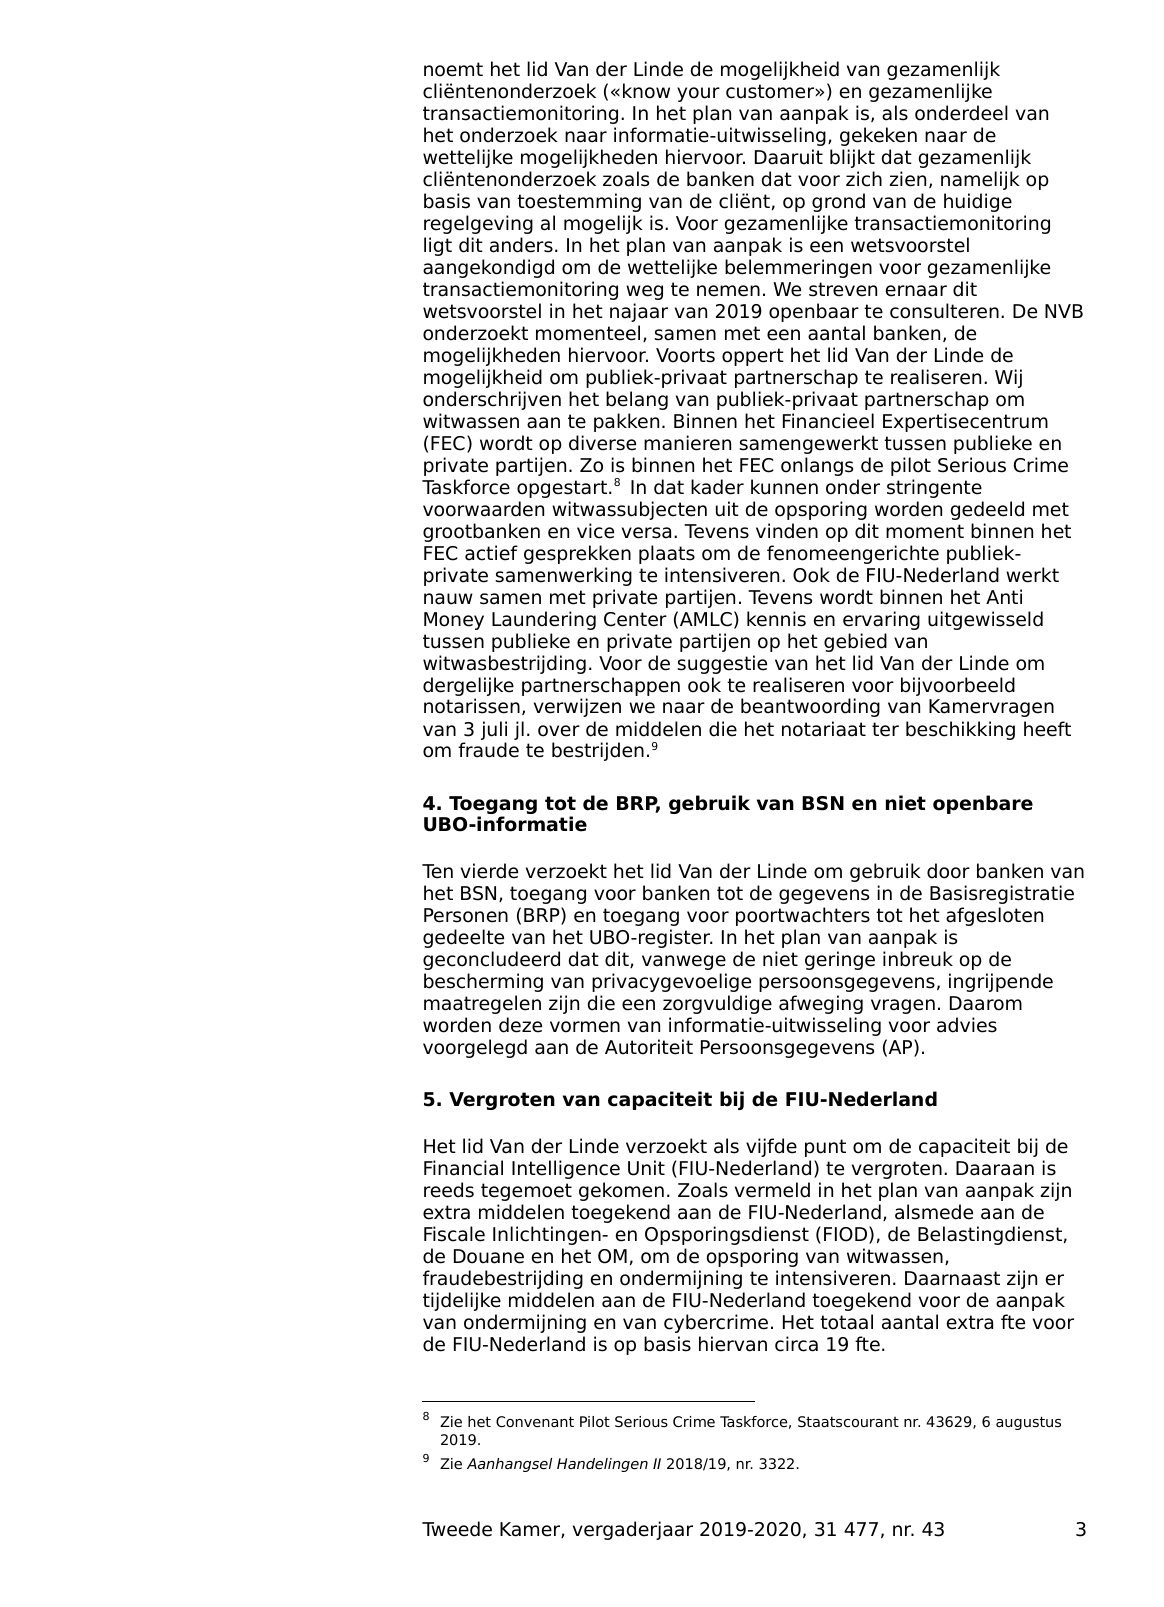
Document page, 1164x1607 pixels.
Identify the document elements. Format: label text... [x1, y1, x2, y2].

text Het lid Van der Linde verzoekt als vijfde punt om de capaciteit bij de Financial Intelligence Unit (FIU-Nederland) te vergroten. Daaraan is reeds tegemoet gekomen. Zoals vermeld in het plan van aanpak zijn extra middelen toegekend aan de FIU-Nederland, alsmede aan de Fiscale Inlichtingen- en Opsporingsdienst (FIOD), de Belastingdienst, de Douane en het OM, om de opsporing van witwassen, fraudebestrijding en ondermijning te intensiveren. Daarnaast zijn er tijdelijke middelen aan de FIU-Nederland toegekend voor de aanpak van ondermijning en van cybercrime. Het totaal aantal extra fte voor de FIU-Nederland is op basis hiervan circa 19 fte. [422, 1136, 1087, 1356]
text noemt het lid Van der Linde de mogelijkheid van gezamenlijk cliëntenonderzoek («know your customer») en gezamenlijke transactiemonitoring. In het plan van aanpak is, als onderdeel van het onderzoek naar informatie-uitwisseling, gekeken naar de wettelijke mogelijkheden hiervoor. Daaruit blijkt dat gezamenlijk cliëntenonderzoek zoals de banken dat voor zich zien, namelijk op basis van toestemming van de cliënt, op grond van de huidige regelgeving al mogelijk is. Voor gezamenlijke transactiemonitoring ligt dit anders. In het plan van aanpak is een wetsvoorstel aangekondigd om de wettelijke belemmeringen voor gezamenlijke transactiemonitoring weg te nemen. We streven ernaar dit wetsvoorstel in het najaar van 2019 openbaar te consulteren. De NVB onderzoekt momenteel, samen met een aantal banken, de mogelijkheden hiervoor. Voorts oppert het lid Van der Linde de mogelijkheid om publiek-privaat partnerschap te realiseren. Wij onderschrijven het belang van publiek-privaat partnerschap om witwassen aan te pakken. Binnen het Financieel Expertisecentrum (FEC) wordt op diverse manieren samengewerkt tussen publieke en private partijen. Zo is binnen het FEC onlangs de pilot Serious Crime Taskforce opgestart. In dat kader kunnen onder stringente voorwaarden witwassubjecten uit de opsporing worden gedeeld met grootbanken en vice versa. Tevens vinden op dit moment binnen het FEC actief gesprekken plaats om de fenomeengerichte publiek-private samenwerking te intensiveren. Ook de FIU-Nederland werkt nauw samen met private partijen. Tevens wordt binnen het Anti Money Laundering Center (AMLC) kennis en ervaring uitgewisseld tussen publieke en private partijen op het gebied van witwasbestrijding. Voor de suggestie van het lid Van der Linde om dergelijke partnerschappen ook te realiseren voor bijvoorbeeld notarissen, verwijzen we naar de beantwoording van Kamervragen van 3 juli jl. over de middelen die het notariaat ter beschikking heeft om fraude te bestrijden. [422, 59, 1087, 762]
text Zie het Convenant Pilot Serious Crime Taskforce, Staatscourant nr. 43629, 6 augustus 2019. [422, 1410, 1087, 1449]
text Ten vierde verzoekt het lid Van der Linde om gebruik door banken van het BSN, toegang voor banken tot de gegevens in de Basisregistratie Personen (BRP) en toegang voor poortwachters tot het afgesloten gedeelte van het UBO-register. In het plan van aanpak is geconcludeerd dat dit, vanwege de niet geringe inbreuk op de bescherming van privacygevoelige persoonsgegevens, ingrijpende maatregelen zijn die een zorgvuldige afweging vragen. Daarom worden deze vormen van informatie-uitwisseling voor advies voorgelegd aan de Autoriteit Persoonsgegevens (AP). [422, 861, 1087, 1059]
text Zie Aanhangsel Handelingen II 2018/19, nr. 3322. [422, 1452, 1087, 1474]
subtitle 4. Toegang tot de BRP, gebruik van BSN en niet openbare UBO-informatie [422, 792, 1087, 836]
subtitle 5. Vergroten van capaciteit bij de FIU-Nederland [422, 1089, 1087, 1111]
